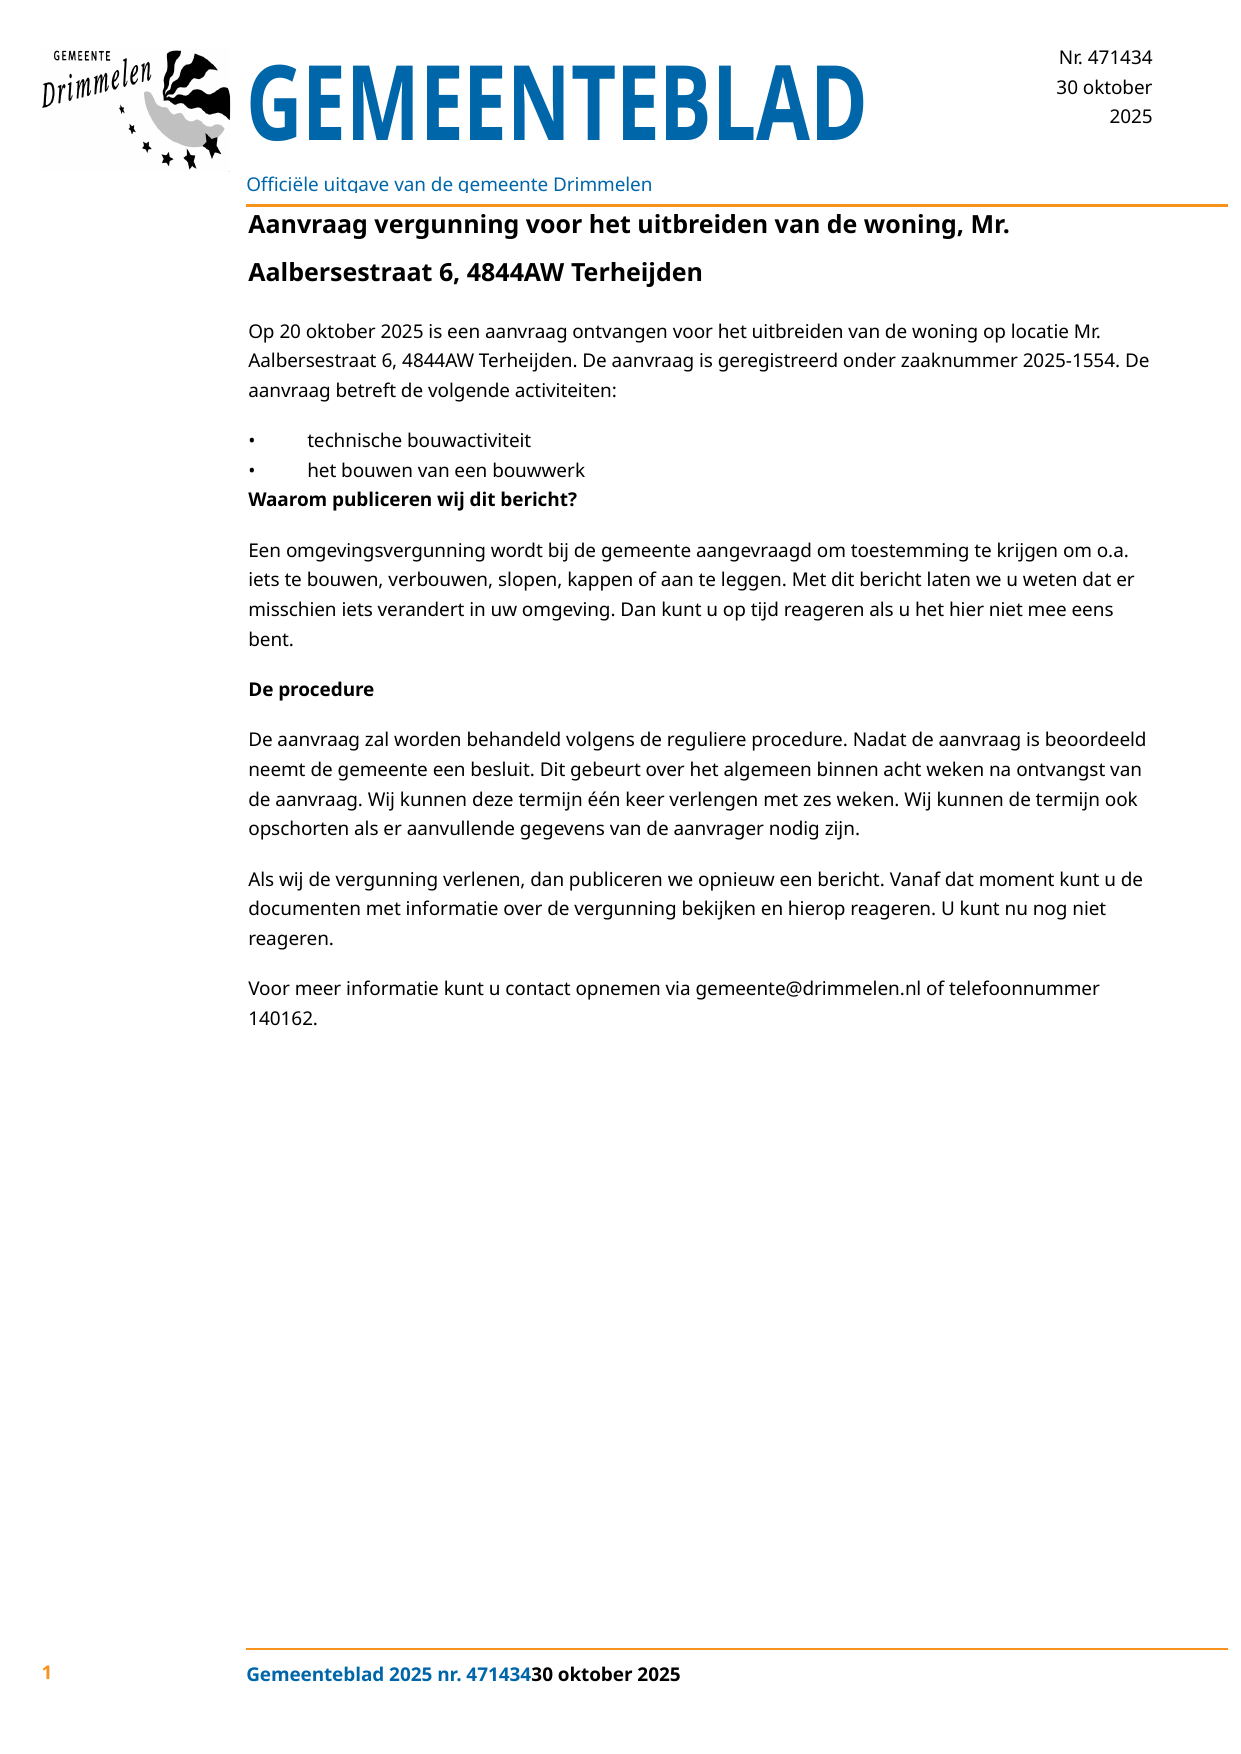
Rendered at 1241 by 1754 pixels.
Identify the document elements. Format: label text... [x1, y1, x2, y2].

picture [41, 47, 231, 172]
text De procedure [248, 676, 1152, 702]
text Op 20 oktober 2025 is een aanvraag ontvangen voor het uitbreiden van de woning op locatie Mr. Aalbersestraat 6, 4844AW Terheijden. De aanvraag is geregistreerd onder zaaknummer 2025-1554. De aanvraag betreft de volgende activiteiten: [248, 318, 1152, 403]
text Als wij de vergunning verlenen, dan publiceren we opnieuw een bericht. Vanaf dat moment kunt u de documenten met informatie over de vergunning bekijken en hierop reageren. U kunt nu nog niet reageren. [248, 866, 1152, 951]
text Aanvraag vergunning voor het uitbreiden van de woning, Mr. Aalbersestraat 6, 4844AW Terheijden [248, 207, 1152, 288]
list het bouwen van een bouwwerk [248, 457, 1152, 483]
text Een omgevingsvergunning wordt bij de gemeente aangevraagd om toestemming te krijgen om o.a. iets te bouwen, verbouwen, slopen, kappen of aan te leggen. Met dit bericht laten we u weten dat er misschien iets verandert in uw omgeving. Dan kunt u op tijd reageren als u het hier niet mee eens bent. [248, 537, 1152, 652]
list technische bouwactiviteit [248, 427, 1152, 453]
text De aanvraag zal worden behandeld volgens de reguliere procedure. Nadat de aanvraag is beoordeeld neemt de gemeente een besluit. Dit gebeurt over het algemeen binnen acht weken na ontvangst van de aanvraag. Wij kunnen deze termijn één keer verlengen met zes weken. Wij kunnen de termijn ook opschorten als er aanvullende gegevens van de aanvrager nodig zijn. [248, 727, 1152, 841]
text Waarom publiceren wij dit bericht? [248, 487, 1152, 512]
text Voor meer informatie kunt u contact opnemen via gemeente@drimmelen.nl of telefoonnummer 140162. [248, 975, 1152, 1031]
